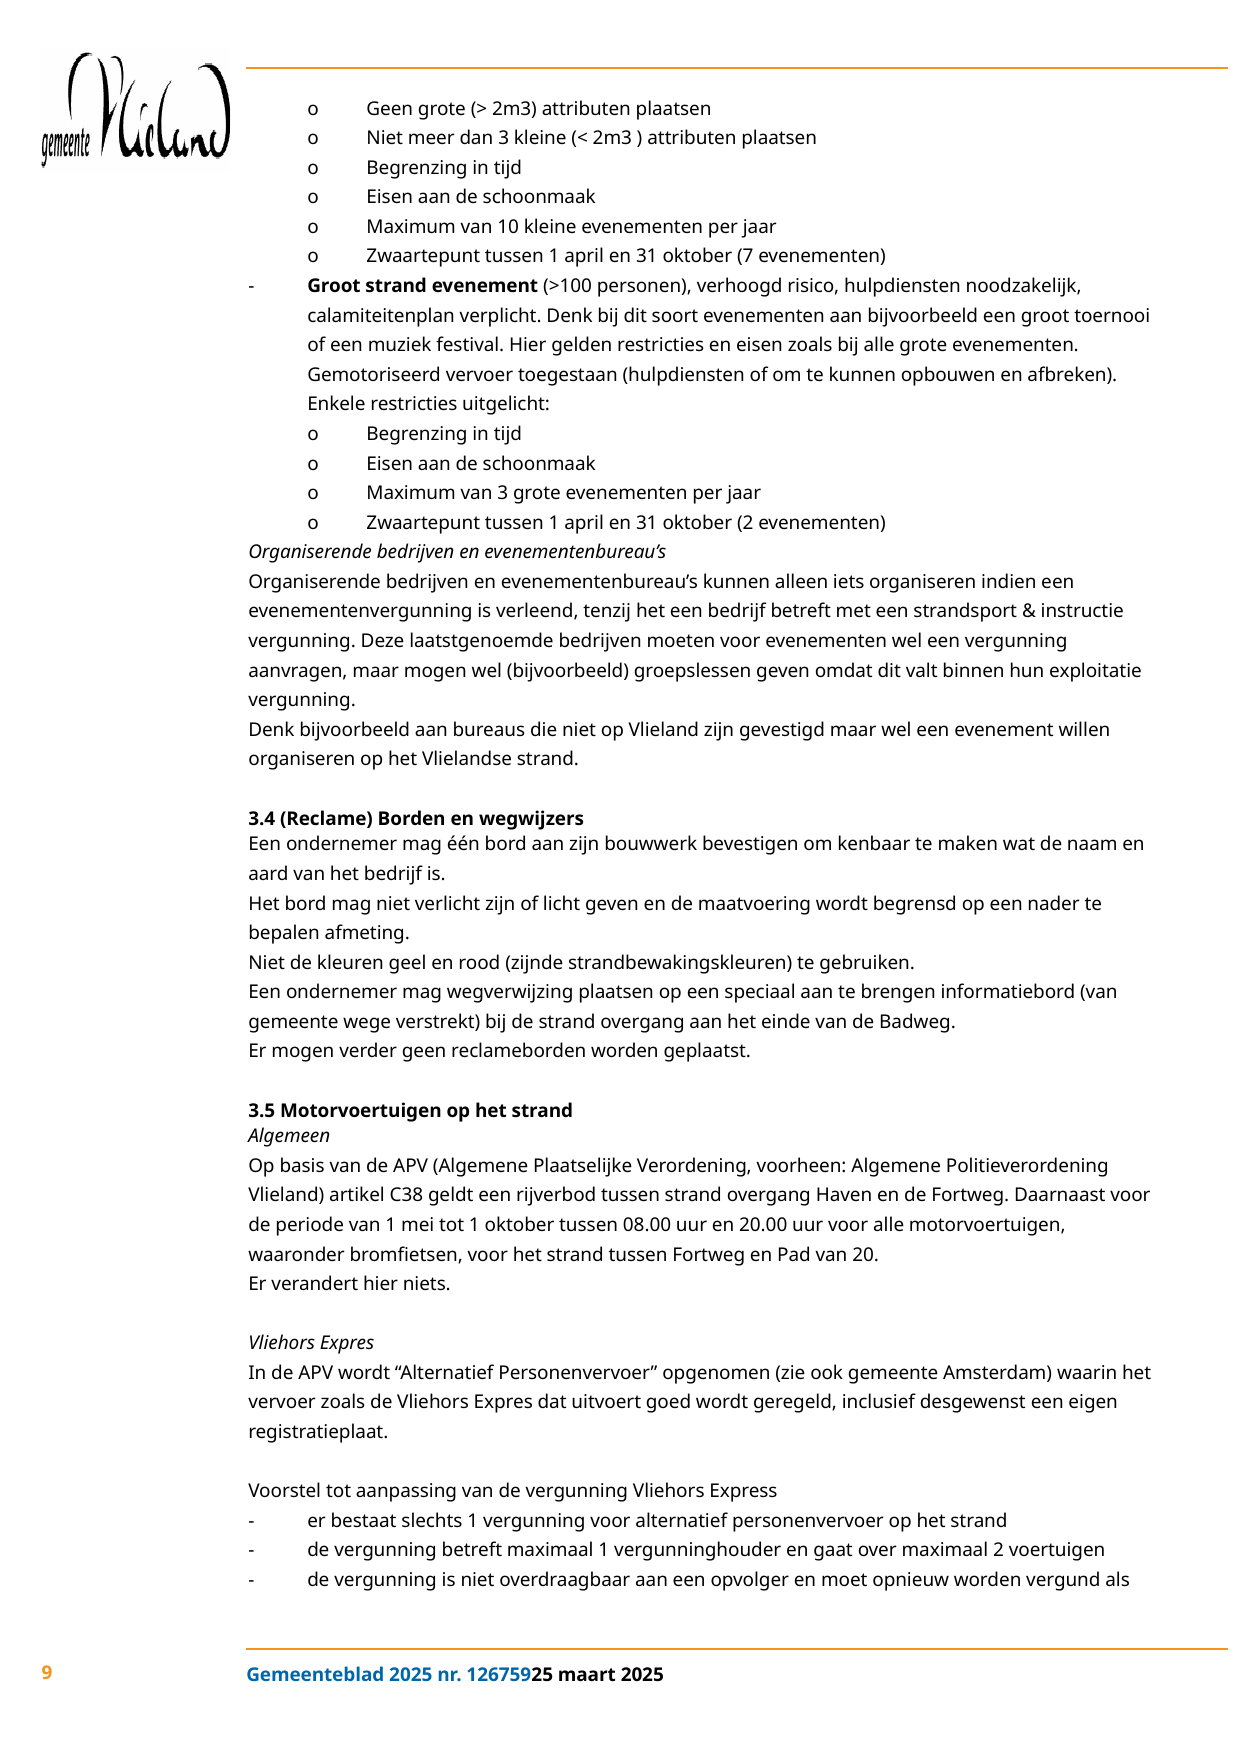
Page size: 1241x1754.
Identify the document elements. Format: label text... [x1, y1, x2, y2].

text Het bord mag niet verlicht zijn of licht geven en de maatvoering wordt begrensd op een nader te bepalen afmeting. [248, 890, 1152, 945]
text Voorstel tot aanpassing van de vergunning Vliehors Express [248, 1477, 1152, 1503]
list Gemotoriseerd vervoer toegestaan (hulpdiensten of om te kunnen opbouwen en afbreken). Enkele restricties uitgelicht: [248, 361, 1152, 416]
text 3.5 Motorvoertuigen op het strand [248, 1097, 1152, 1122]
list Begrenzing in tijd [307, 420, 1152, 446]
list Begrenzing in tijd [307, 154, 1152, 180]
picture [41, 47, 231, 172]
list de vergunning betreft maximaal 1 vergunninghouder en gaat over maximaal 2 voertuigen [248, 1537, 1152, 1562]
list Geen grote (> 2m3) attributen plaatsen [307, 95, 1152, 121]
text 3.4 (Reclame) Borden en wegwijzers [248, 805, 1152, 831]
text Er mogen verder geen reclameborden worden geplaatst. [248, 1038, 1152, 1063]
list Maximum van 10 kleine evenementen per jaar [307, 213, 1152, 239]
list Eisen aan de schoonmaak [307, 183, 1152, 209]
text In de APV wordt “Alternatief Personenvervoer” opgenomen (zie ook gemeente Amsterdam) waarin het vervoer zoals de Vliehors Expres dat uitvoert goed wordt geregeld, inclusief desgewenst een eigen registratieplaat. [248, 1359, 1152, 1444]
list Niet meer dan 3 kleine (< 2m3 ) attributen plaatsen [307, 124, 1152, 150]
text Organiserende bedrijven en evenementenbureau’s [248, 538, 1152, 564]
text Algemeen [248, 1122, 1152, 1148]
text Organiserende bedrijven en evenementenbureau’s kunnen alleen iets organiseren indien een evenementenvergunning is verleend, tenzij het een bedrijf betreft met een strandsport & instructie vergunning. Deze laatstgenoemde bedrijven moeten voor evenementen wel een vergunning aanvragen, maar mogen wel (bijvoorbeeld) groepslessen geven omdat dit valt binnen hun exploitatie vergunning. [248, 568, 1152, 712]
list Zwaartepunt tussen 1 april en 31 oktober (7 evenementen) [307, 243, 1152, 268]
list Groot strand evenement (>100 personen), verhoogd risico, hulpdiensten noodzakelijk, calamiteitenplan verplicht. Denk bij dit soort evenementen aan bijvoorbeeld een groot toernooi of een muziek festival. Hier gelden restricties en eisen zoals bij alle grote evenementen. [248, 272, 1152, 357]
list Maximum van 3 grote evenementen per jaar [307, 479, 1152, 505]
text Niet de kleuren geel en rood (zijnde strandbewakingskleuren) te gebruiken. [248, 949, 1152, 974]
list Zwaartepunt tussen 1 april en 31 oktober (2 evenementen) [307, 509, 1152, 535]
text Er verandert hier niets. [248, 1270, 1152, 1296]
text Een ondernemer mag één bord aan zijn bouwwerk bevestigen om kenbaar te maken wat de naam en aard van het bedrijf is. [248, 831, 1152, 886]
list er bestaat slechts 1 vergunning voor alternatief personenvervoer op het strand [248, 1507, 1152, 1533]
text Een ondernemer mag wegverwijzing plaatsen op een speciaal aan te brengen informatiebord (van gemeente wege verstrekt) bij de strand overgang aan het einde van de Badweg. [248, 978, 1152, 1034]
text Denk bijvoorbeeld aan bureaus die niet op Vlieland zijn gevestigd maar wel een evenement willen organiseren op het Vlielandse strand. [248, 716, 1152, 771]
list de vergunning is niet overdraagbaar aan een opvolger en moet opnieuw worden vergund als [248, 1566, 1152, 1592]
text Op basis van de APV (Algemene Plaatselijke Verordening, voorheen: Algemene Politieverordening Vlieland) artikel C38 geldt een rijverbod tussen strand overgang Haven en de Fortweg. Daarnaast voor de periode van 1 mei tot 1 oktober tussen 08.00 uur en 20.00 uur voor alle motorvoertuigen, waaronder bromfietsen, voor het strand tussen Fortweg en Pad van 20. [248, 1152, 1152, 1267]
list Eisen aan de schoonmaak [307, 450, 1152, 476]
text Vliehors Expres [248, 1329, 1152, 1355]
